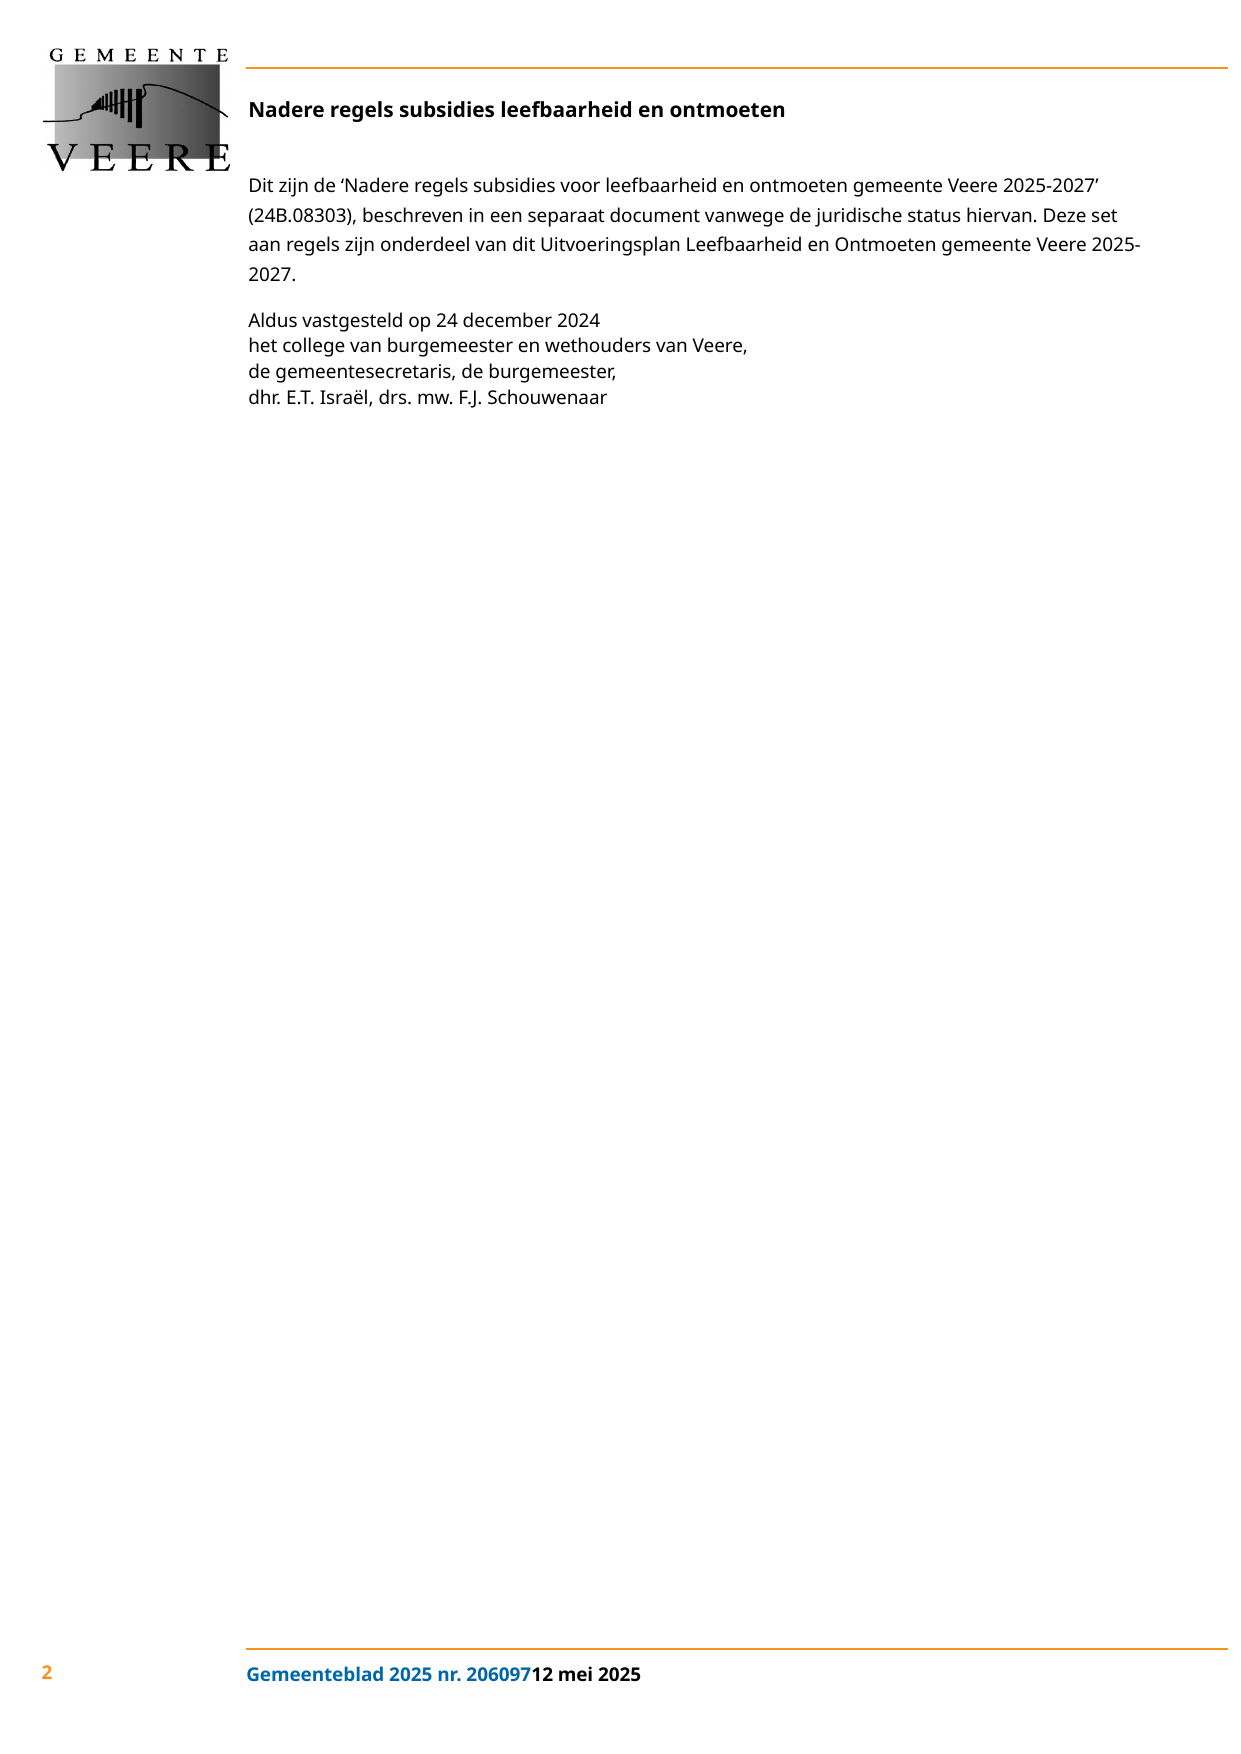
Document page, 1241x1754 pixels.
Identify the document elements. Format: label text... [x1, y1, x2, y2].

text Dit zijn de ‘Nadere regels subsidies voor leefbaarheid en ontmoeten gemeente Veere 2025-2027’ (24B.08303), beschreven in een separaat document vanwege de juridische status hiervan. Deze set aan regels zijn onderdeel van dit Uitvoeringsplan Leefbaarheid en Ontmoeten gemeente Veere 2025-2027. [248, 172, 1152, 287]
text het college van burgemeester en wethouders van Veere, [248, 333, 1152, 358]
text de gemeentesecretaris, de burgemeester, [248, 358, 1152, 384]
text dhr. E.T. Israël, drs. mw. F.J. Schouwenaar [248, 384, 1152, 410]
text Aldus vastgesteld op 24 december 2024 [248, 307, 1152, 333]
text Nadere regels subsidies leefbaarheid en ontmoeten [248, 95, 1152, 123]
picture [41, 47, 231, 172]
